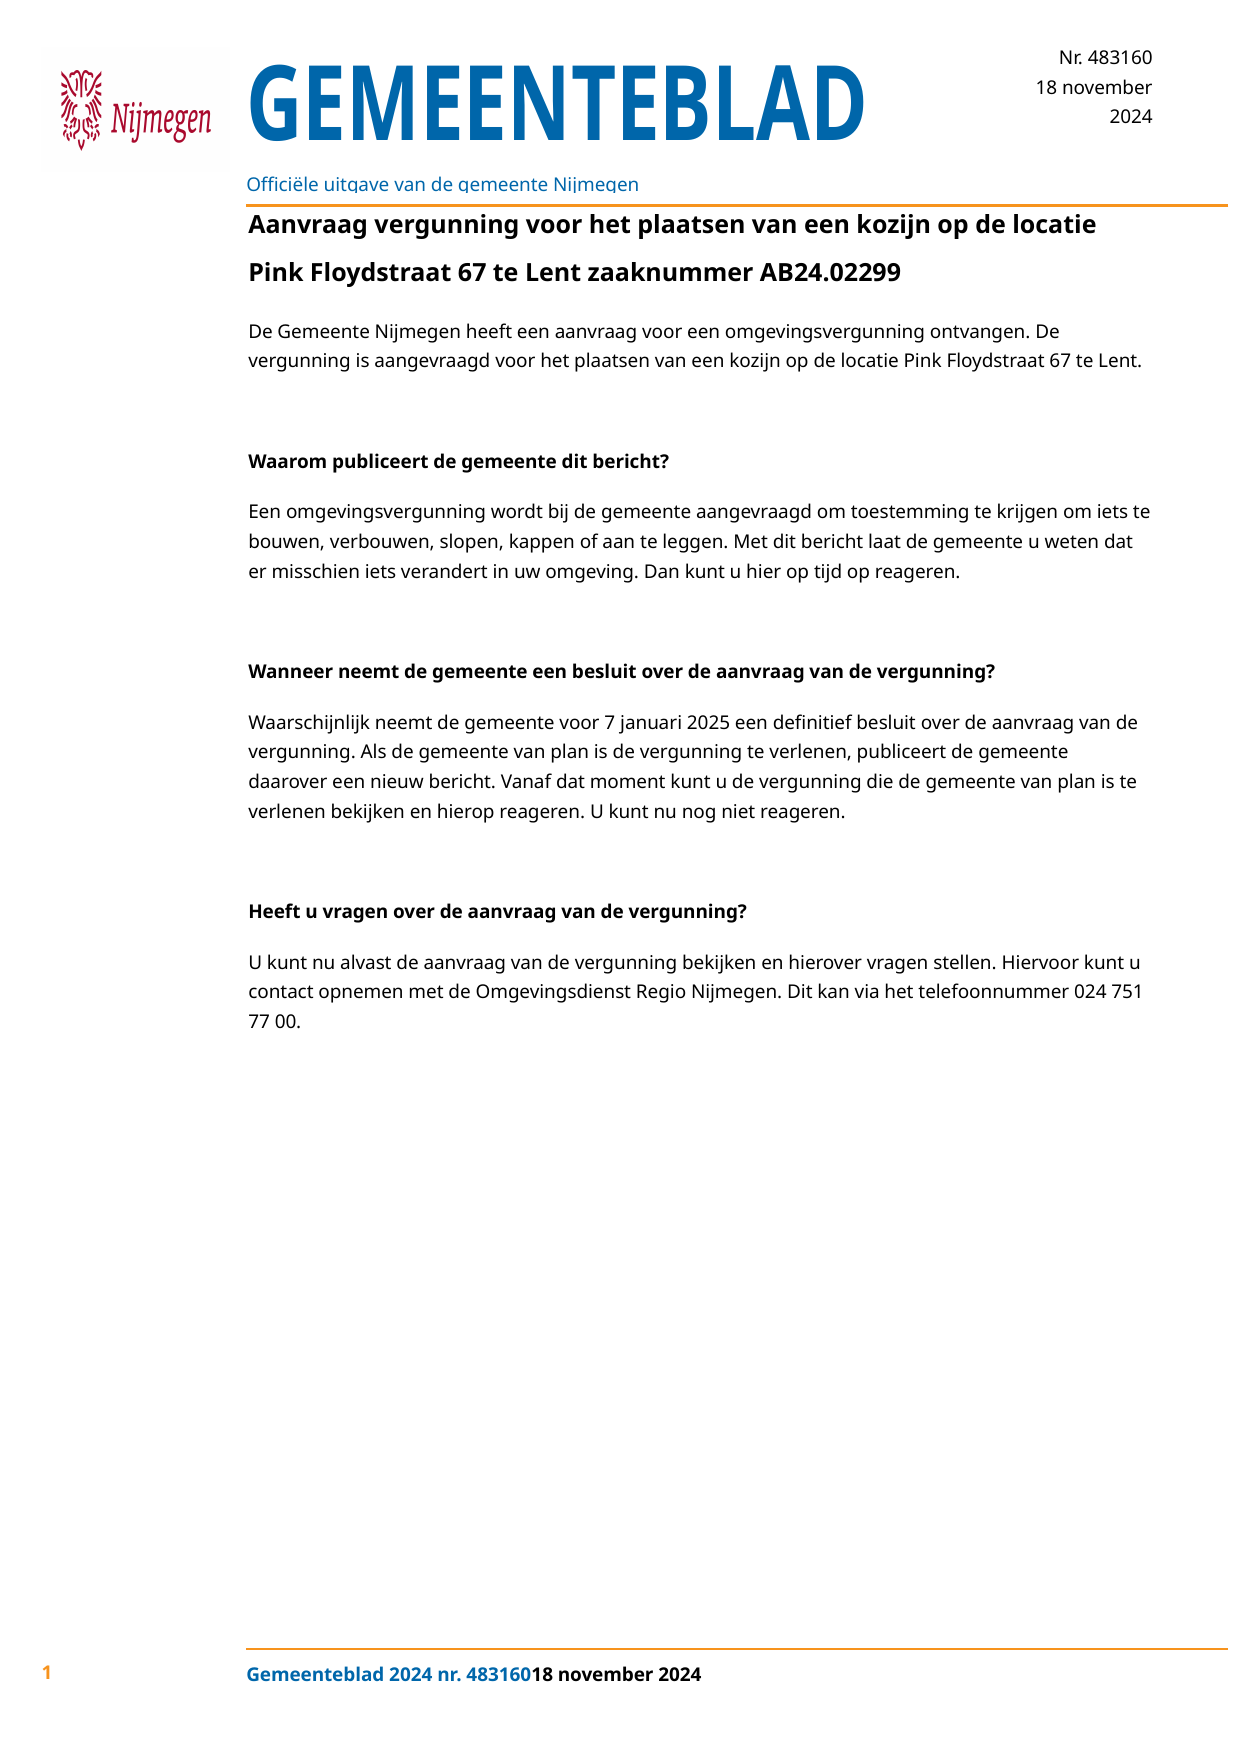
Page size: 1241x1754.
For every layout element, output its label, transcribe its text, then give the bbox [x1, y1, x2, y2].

text Waarom publiceert de gemeente dit bericht? [248, 448, 1152, 474]
text Wanneer neemt de gemeente een besluit over de aanvraag van de vergunning? [248, 659, 1152, 684]
picture [41, 47, 231, 172]
text Heeft u vragen over de aanvraag van de vergunning? [248, 899, 1152, 924]
text De Gemeente Nijmegen heeft een aanvraag voor een omgevingsvergunning ontvangen. De vergunning is aangevraagd voor het plaatsen van een kozijn op de locatie Pink Floydstraat 67 te Lent. [248, 318, 1152, 373]
text Een omgevingsvergunning wordt bij de gemeente aangevraagd om toestemming te krijgen om iets te bouwen, verbouwen, slopen, kappen of aan te leggen. Met dit bericht laat de gemeente u weten dat er misschien iets verandert in uw omgeving. Dan kunt u hier op tijd op reageren. [248, 499, 1152, 584]
text Aanvraag vergunning voor het plaatsen van een kozijn op de locatie Pink Floydstraat 67 te Lent zaaknummer AB24.02299 [248, 207, 1152, 288]
text Waarschijnlijk neemt de gemeente voor 7 januari 2025 een definitief besluit over de aanvraag van de vergunning. Als de gemeente van plan is de vergunning te verlenen, publiceert de gemeente daarover een nieuw bericht. Vanaf dat moment kunt u de vergunning die de gemeente van plan is te verlenen bekijken en hierop reageren. U kunt nu nog niet reageren. [248, 709, 1152, 824]
text U kunt nu alvast de aanvraag van de vergunning bekijken en hierover vragen stellen. Hiervoor kunt u contact opnemen met de Omgevingsdienst Regio Nijmegen. Dit kan via het telefoonnummer 024 751 77 00. [248, 949, 1152, 1034]
